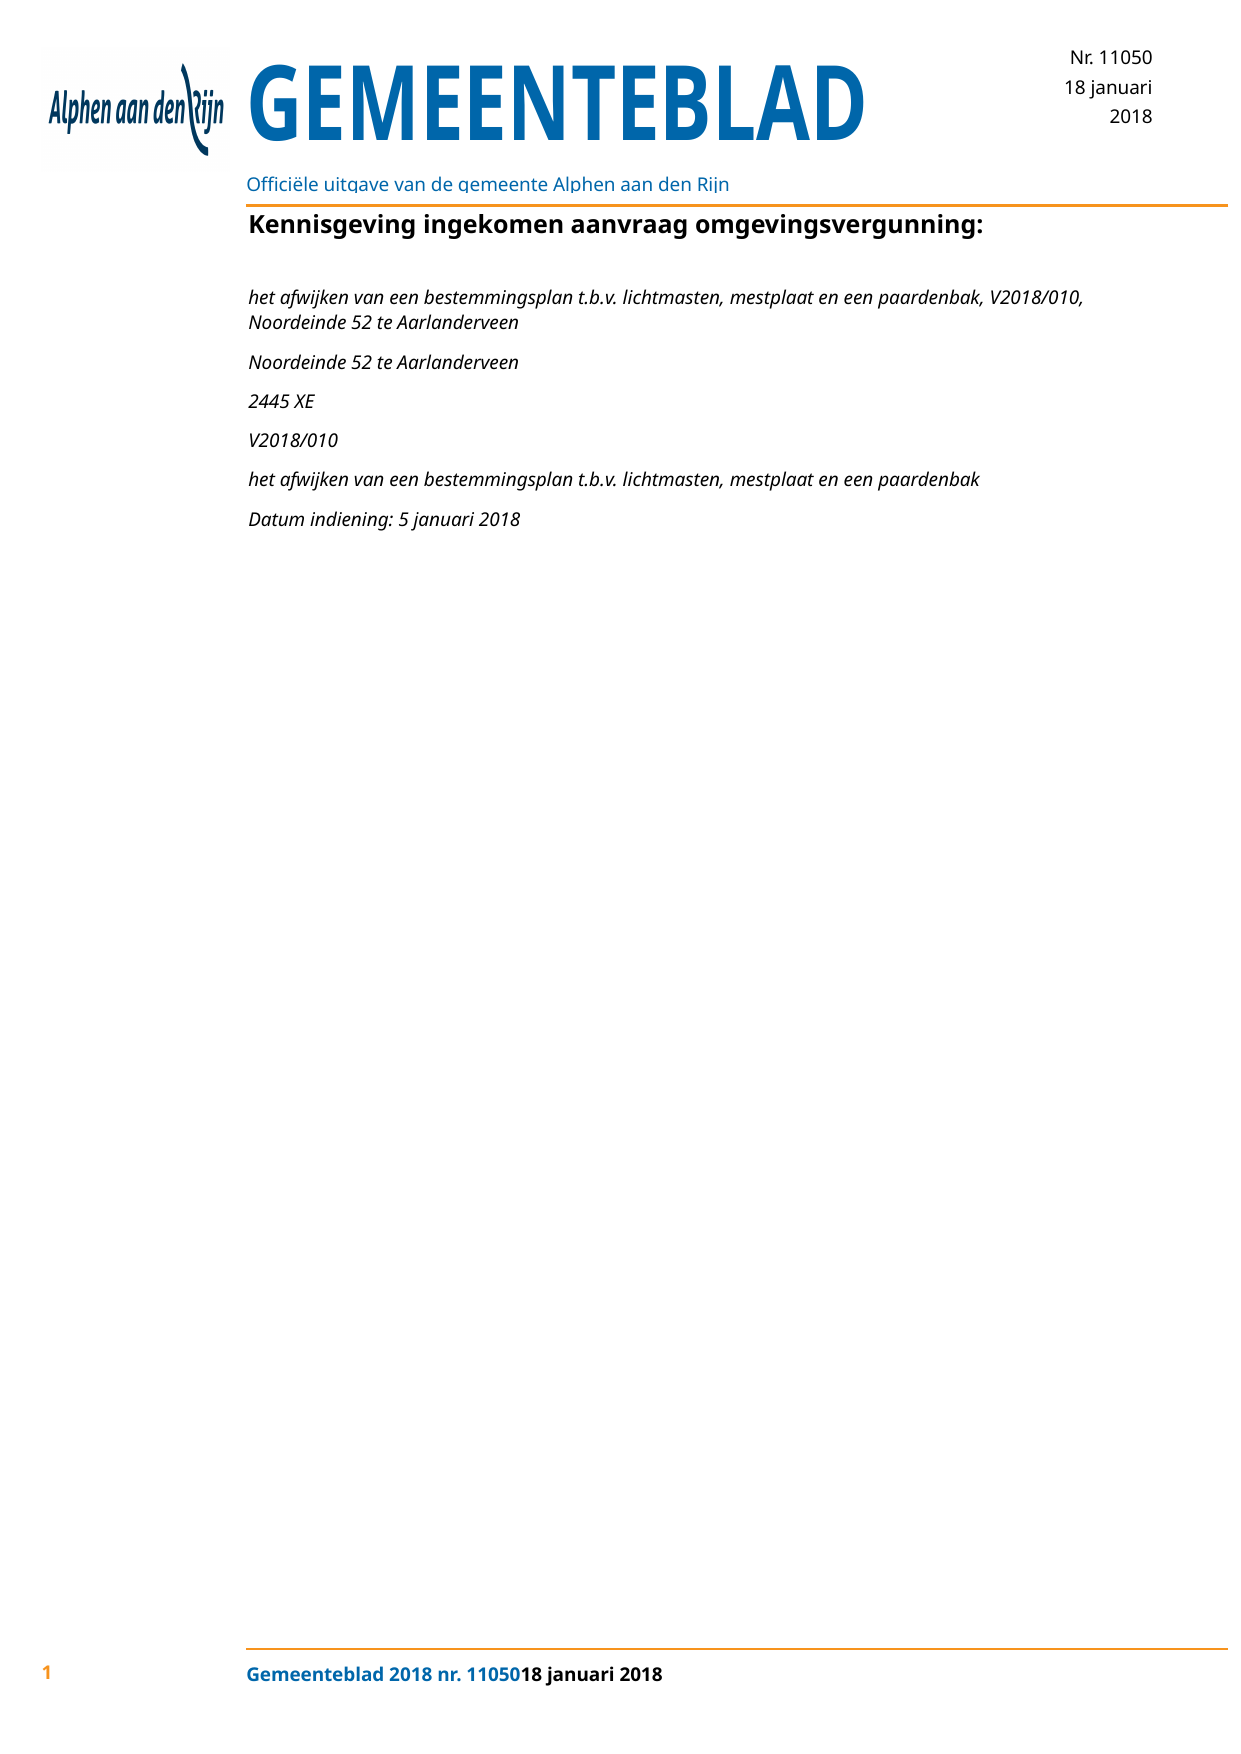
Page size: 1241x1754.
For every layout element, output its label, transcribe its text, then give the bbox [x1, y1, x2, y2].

text het afwijken van een bestemmingsplan t.b.v. lichtmasten, mestplaat en een paardenbak [248, 467, 1152, 492]
text 2445 XE [248, 388, 1152, 414]
picture [41, 47, 231, 172]
text het afwijken van een bestemmingsplan t.b.v. lichtmasten, mestplaat en een paardenbak, V2018/010, Noordeinde 52 te Aarlanderveen [248, 284, 1152, 335]
text V2018/010 [248, 427, 1152, 453]
text Datum indiening: 5 januari 2018 [248, 506, 1152, 532]
text Noordeinde 52 te Aarlanderveen [248, 349, 1152, 374]
text Kennisgeving ingekomen aanvraag omgevingsvergunning: [248, 207, 1152, 241]
